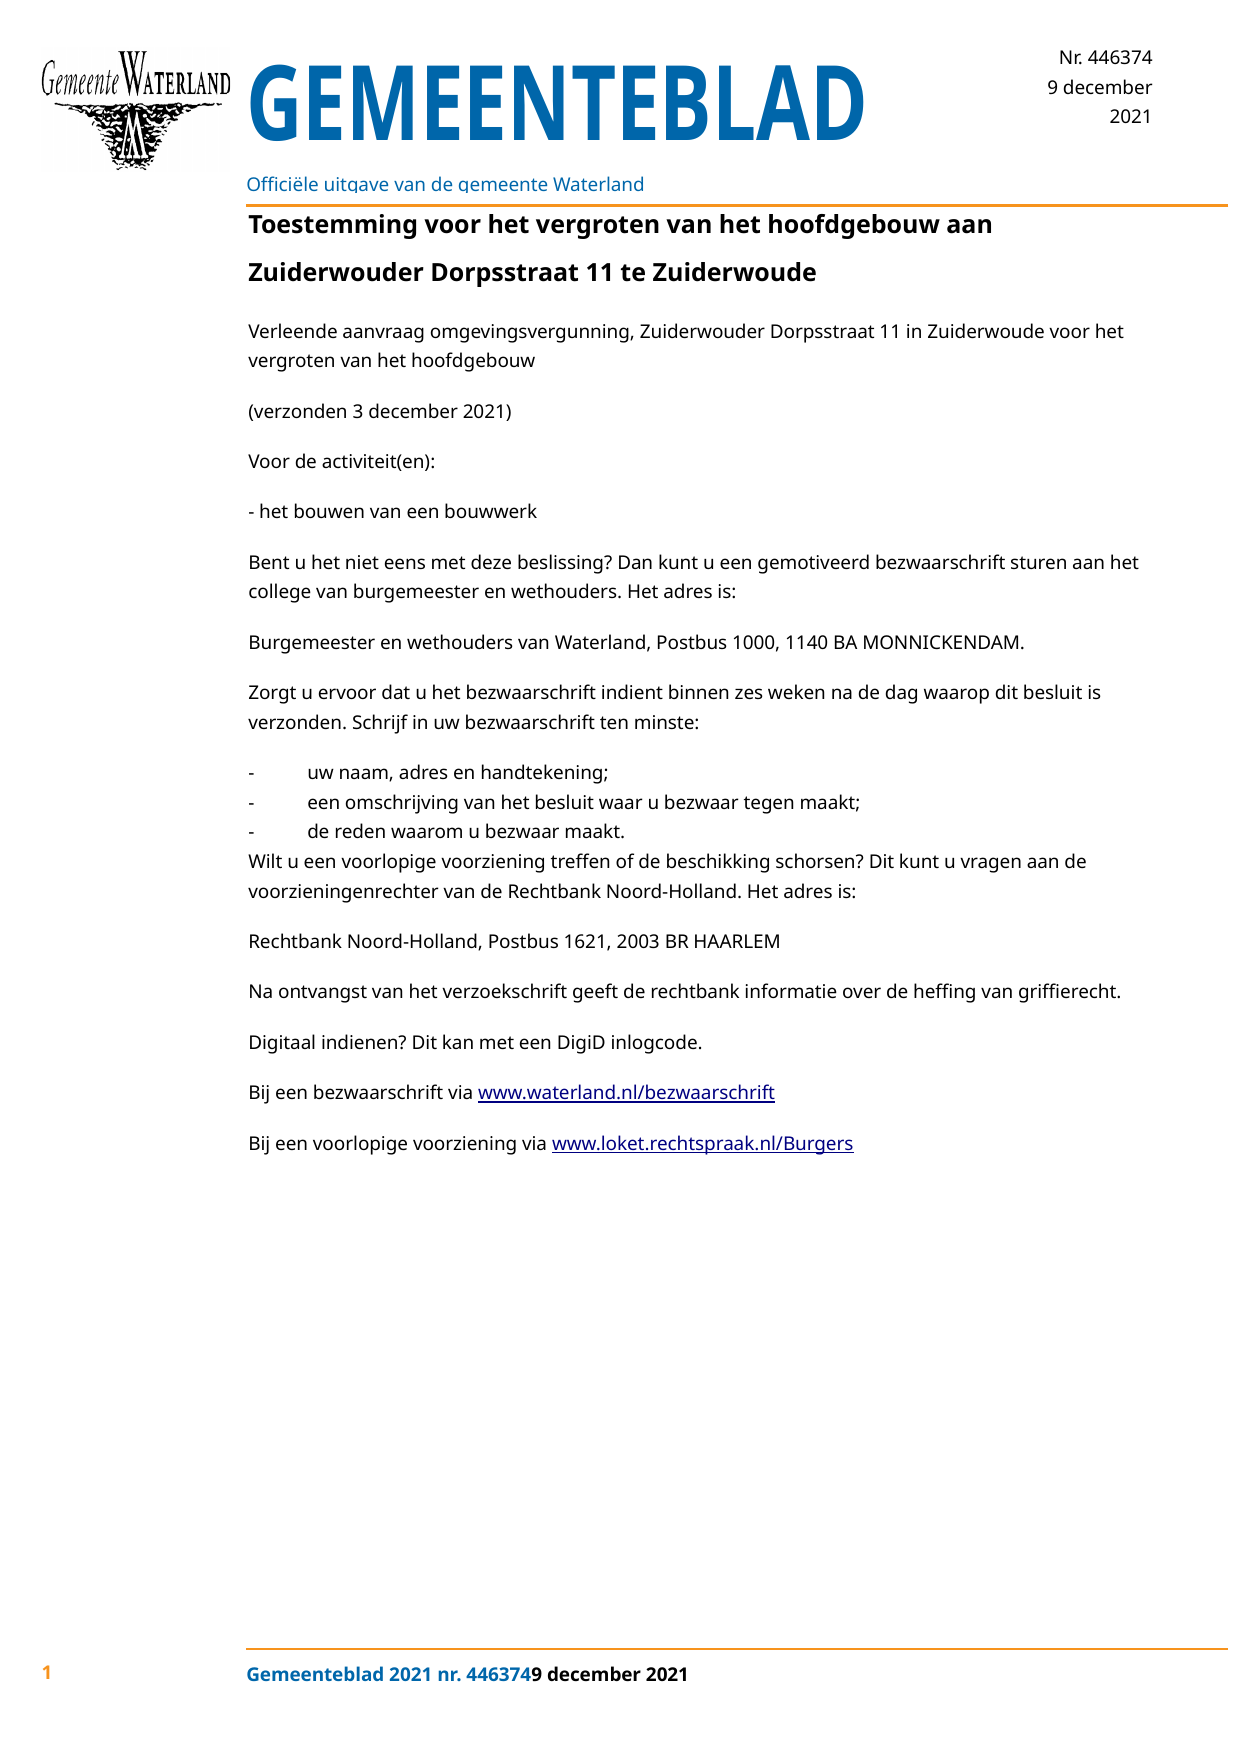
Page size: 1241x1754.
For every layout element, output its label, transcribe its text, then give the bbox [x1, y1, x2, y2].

text Digitaal indienen? Dit kan met een DigiD inlogcode. [248, 1029, 1152, 1055]
text - het bouwen van een bouwwerk [248, 499, 1152, 524]
text Wilt u een voorlopige voorziening treffen of de beschikking schorsen? Dit kunt u vragen aan de voorzieningenrechter van de Rechtbank Noord-Holland. Het adres is: [248, 848, 1152, 904]
text (verzonden 3 december 2021) [248, 398, 1152, 424]
text Toestemming voor het vergroten van het hoofdgebouw aan Zuiderwouder Dorpsstraat 11 te Zuiderwoude [248, 207, 1152, 288]
text Bij een bezwaarschrift via www.waterland.nl/bezwaarschrift [248, 1079, 1152, 1105]
text Rechtbank Noord-Holland, Postbus 1621, 2003 BR HAARLEM [248, 928, 1152, 954]
list een omschrijving van het besluit waar u bezwaar tegen maakt; [248, 789, 1152, 815]
list uw naam, adres en handtekening; [248, 759, 1152, 785]
text Bent u het niet eens met deze beslissing? Dan kunt u een gemotiveerd bezwaarschrift sturen aan het college van burgemeester en wethouders. Het adres is: [248, 549, 1152, 604]
text Voor de activiteit(en): [248, 448, 1152, 474]
text Na ontvangst van het verzoekschrift geeft de rechtbank informatie over de heffing van griffierecht. [248, 979, 1152, 1004]
text Verleende aanvraag omgevingsvergunning, Zuiderwouder Dorpsstraat 11 in Zuiderwoude voor het vergroten van het hoofdgebouw [248, 318, 1152, 373]
picture [41, 47, 231, 172]
list de reden waarom u bezwaar maakt. [248, 819, 1152, 844]
text Burgemeester en wethouders van Waterland, Postbus 1000, 1140 BA MONNICKENDAM. [248, 629, 1152, 655]
text Zorgt u ervoor dat u het bezwaarschrift indient binnen zes weken na de dag waarop dit besluit is verzonden. Schrijf in uw bezwaarschrift ten minste: [248, 679, 1152, 735]
text Bij een voorlopige voorziening via www.loket.rechtspraak.nl/Burgers [248, 1130, 1152, 1156]
